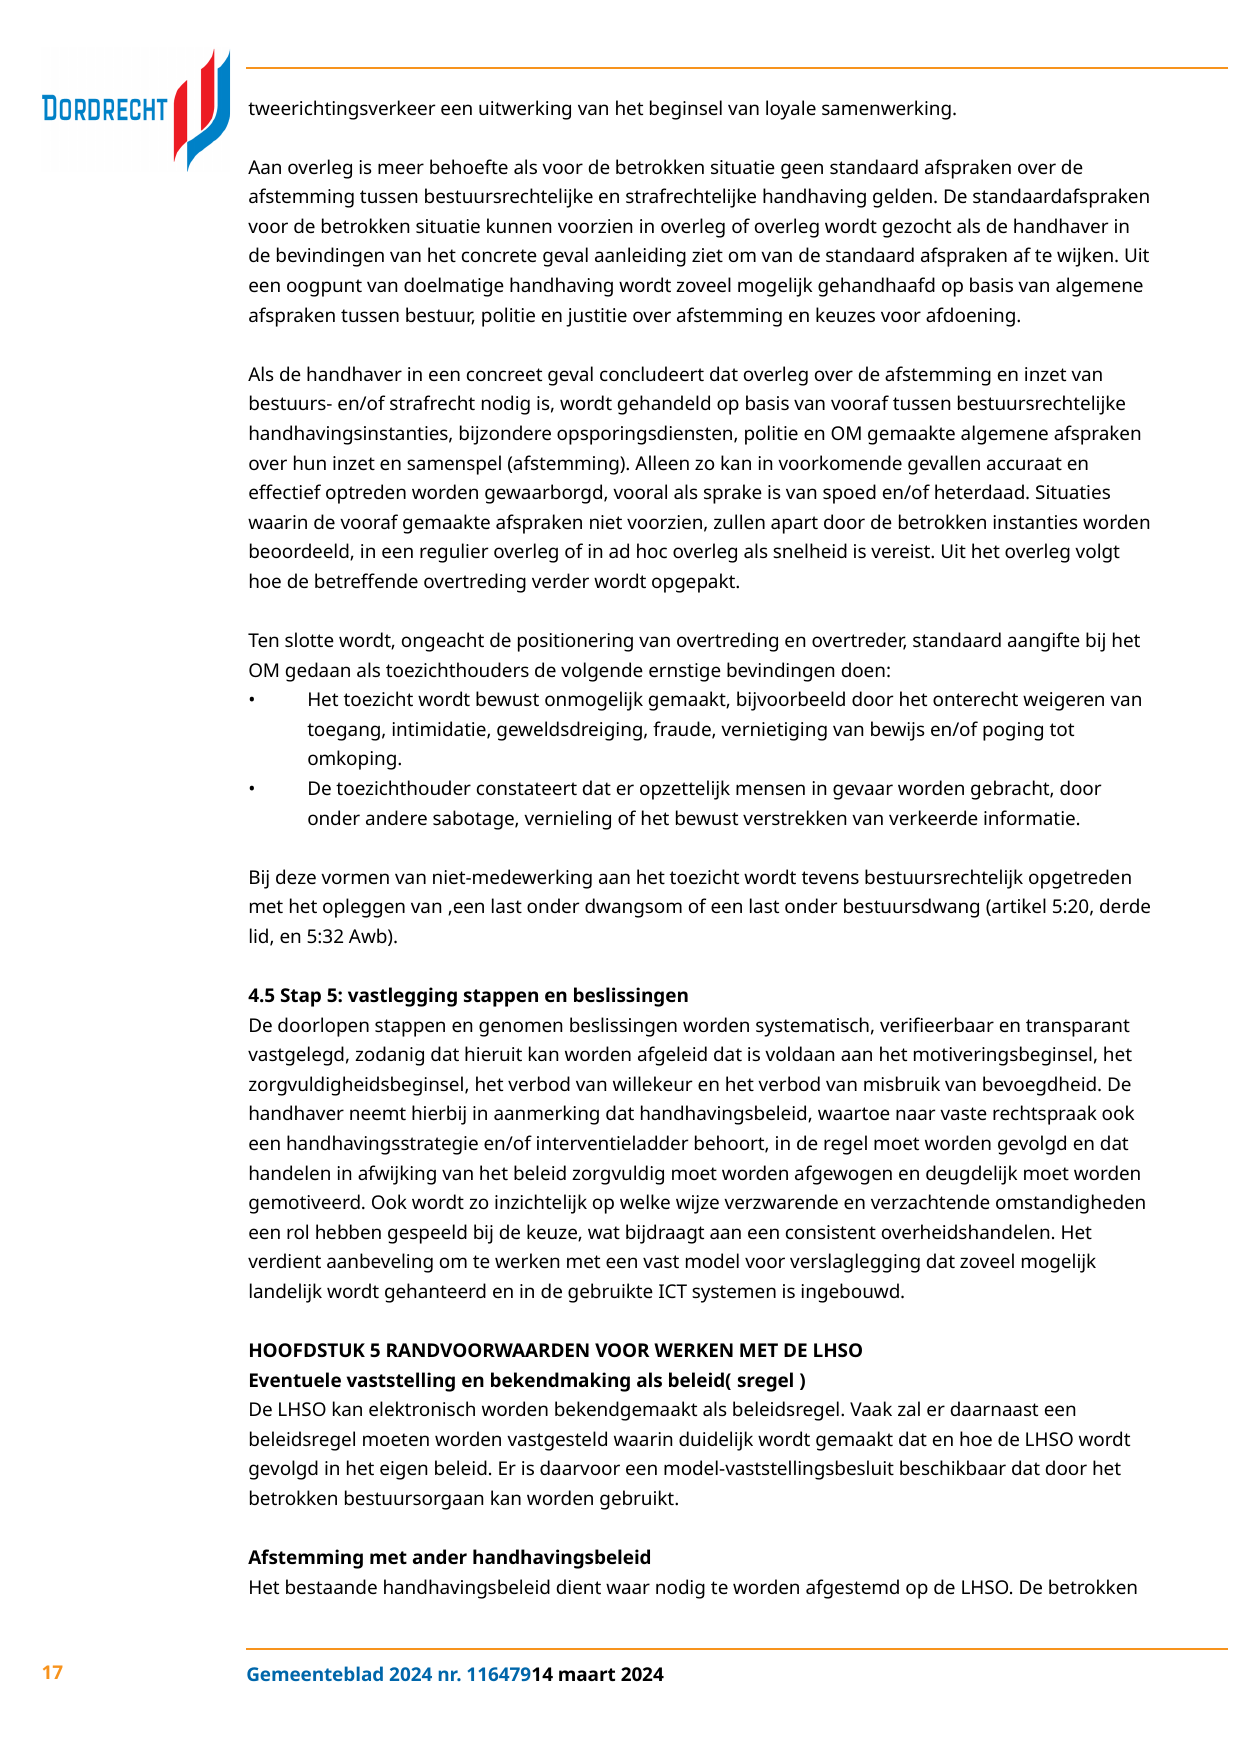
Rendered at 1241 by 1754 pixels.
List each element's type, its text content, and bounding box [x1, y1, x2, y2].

list De toezichthouder constateert dat er opzettelijk mensen in gevaar worden gebracht, door onder andere sabotage, vernieling of het bewust verstrekken van verkeerde informatie. [248, 775, 1152, 831]
text HOOFDSTUK 5 RANDVOORWAARDEN VOOR WERKEN MET DE LHSO [248, 1337, 1152, 1363]
text Als de handhaver in een concreet geval concludeert dat overleg over de afstemming en inzet van bestuurs- en/of strafrecht nodig is, wordt gehandeld op basis van vooraf tussen bestuursrechtelijke handhavingsinstanties, bijzondere opsporingsdiensten, politie en OM gemaakte algemene afspraken over hun inzet en samenspel (afstemming). Alleen zo kan in voorkomende gevallen accuraat en effectief optreden worden gewaarborgd, vooral als sprake is van spoed en/of heterdaad. Situaties waarin de vooraf gemaakte afspraken niet voorzien, zullen apart door de betrokken instanties worden beoordeeld, in een regulier overleg of in ad hoc overleg als snelheid is vereist. Uit het overleg volgt hoe de betreffende overtreding verder wordt opgepakt. [248, 361, 1152, 594]
text De doorlopen stappen en genomen beslissingen worden systematisch, verifieerbaar en transparant vastgelegd, zodanig dat hieruit kan worden afgeleid dat is voldaan aan het motiveringsbeginsel, het zorgvuldigheidsbeginsel, het verbod van willekeur en het verbod van misbruik van bevoegdheid. De handhaver neemt hierbij in aanmerking dat handhavingsbeleid, waartoe naar vaste rechtspraak ook een handhavingsstrategie en/of interventieladder behoort, in de regel moet worden gevolgd en dat handelen in afwijking van het beleid zorgvuldig moet worden afgewogen en deugdelijk moet worden gemotiveerd. Ook wordt zo inzichtelijk op welke wijze verzwarende en verzachtende omstandigheden een rol hebben gespeeld bij de keuze, wat bijdraagt aan een consistent overheidshandelen. Het verdient aanbeveling om te werken met een vast model voor verslaglegging dat zoveel mogelijk landelijk wordt gehanteerd en in de gebruikte ICT systemen is ingebouwd. [248, 1012, 1152, 1304]
text 4.5 Stap 5: vastlegging stappen en beslissingen [248, 982, 1152, 1008]
text Afstemming met ander handhavingsbeleid [248, 1544, 1152, 1570]
text Bij deze vormen van niet-medewerking aan het toezicht wordt tevens bestuursrechtelijk opgetreden met het opleggen van ,een last onder dwangsom of een last onder bestuursdwang (artikel 5:20, derde lid, en 5:32 Awb). [248, 864, 1152, 949]
text De LHSO kan elektronisch worden bekendgemaakt als beleidsregel. Vaak zal er daarnaast een beleidsregel moeten worden vastgesteld waarin duidelijk wordt gemaakt dat en hoe de LHSO wordt gevolgd in het eigen beleid. Er is daarvoor een model-vaststellingsbesluit beschikbaar dat door het betrokken bestuursorgaan kan worden gebruikt. [248, 1396, 1152, 1511]
text Het bestaande handhavingsbeleid dient waar nodig te worden afgestemd op de LHSO. De betrokken [248, 1574, 1152, 1600]
text tweerichtingsverkeer een uitwerking van het beginsel van loyale samenwerking. [248, 95, 1152, 121]
text Aan overleg is meer behoefte als voor de betrokken situatie geen standaard afspraken over de afstemming tussen bestuursrechtelijke en strafrechtelijke handhaving gelden. De standaardafspraken voor de betrokken situatie kunnen voorzien in overleg of overleg wordt gezocht als de handhaver in de bevindingen van het concrete geval aanleiding ziet om van de standaard afspraken af te wijken. Uit een oogpunt van doelmatige handhaving wordt zoveel mogelijk gehandhaafd op basis van algemene afspraken tussen bestuur, politie en justitie over afstemming en keuzes voor afdoening. [248, 154, 1152, 328]
text Ten slotte wordt, ongeacht de positionering van overtreding en overtreder, standaard aangifte bij het OM gedaan als toezichthouders de volgende ernstige bevindingen doen: [248, 627, 1152, 683]
text Eventuele vaststelling en bekendmaking als beleid( sregel ) [248, 1367, 1152, 1393]
picture [41, 47, 231, 172]
list Het toezicht wordt bewust onmogelijk gemaakt, bijvoorbeeld door het onterecht weigeren van toegang, intimidatie, geweldsdreiging, fraude, vernietiging van bewijs en/of poging tot omkoping. [248, 686, 1152, 771]
